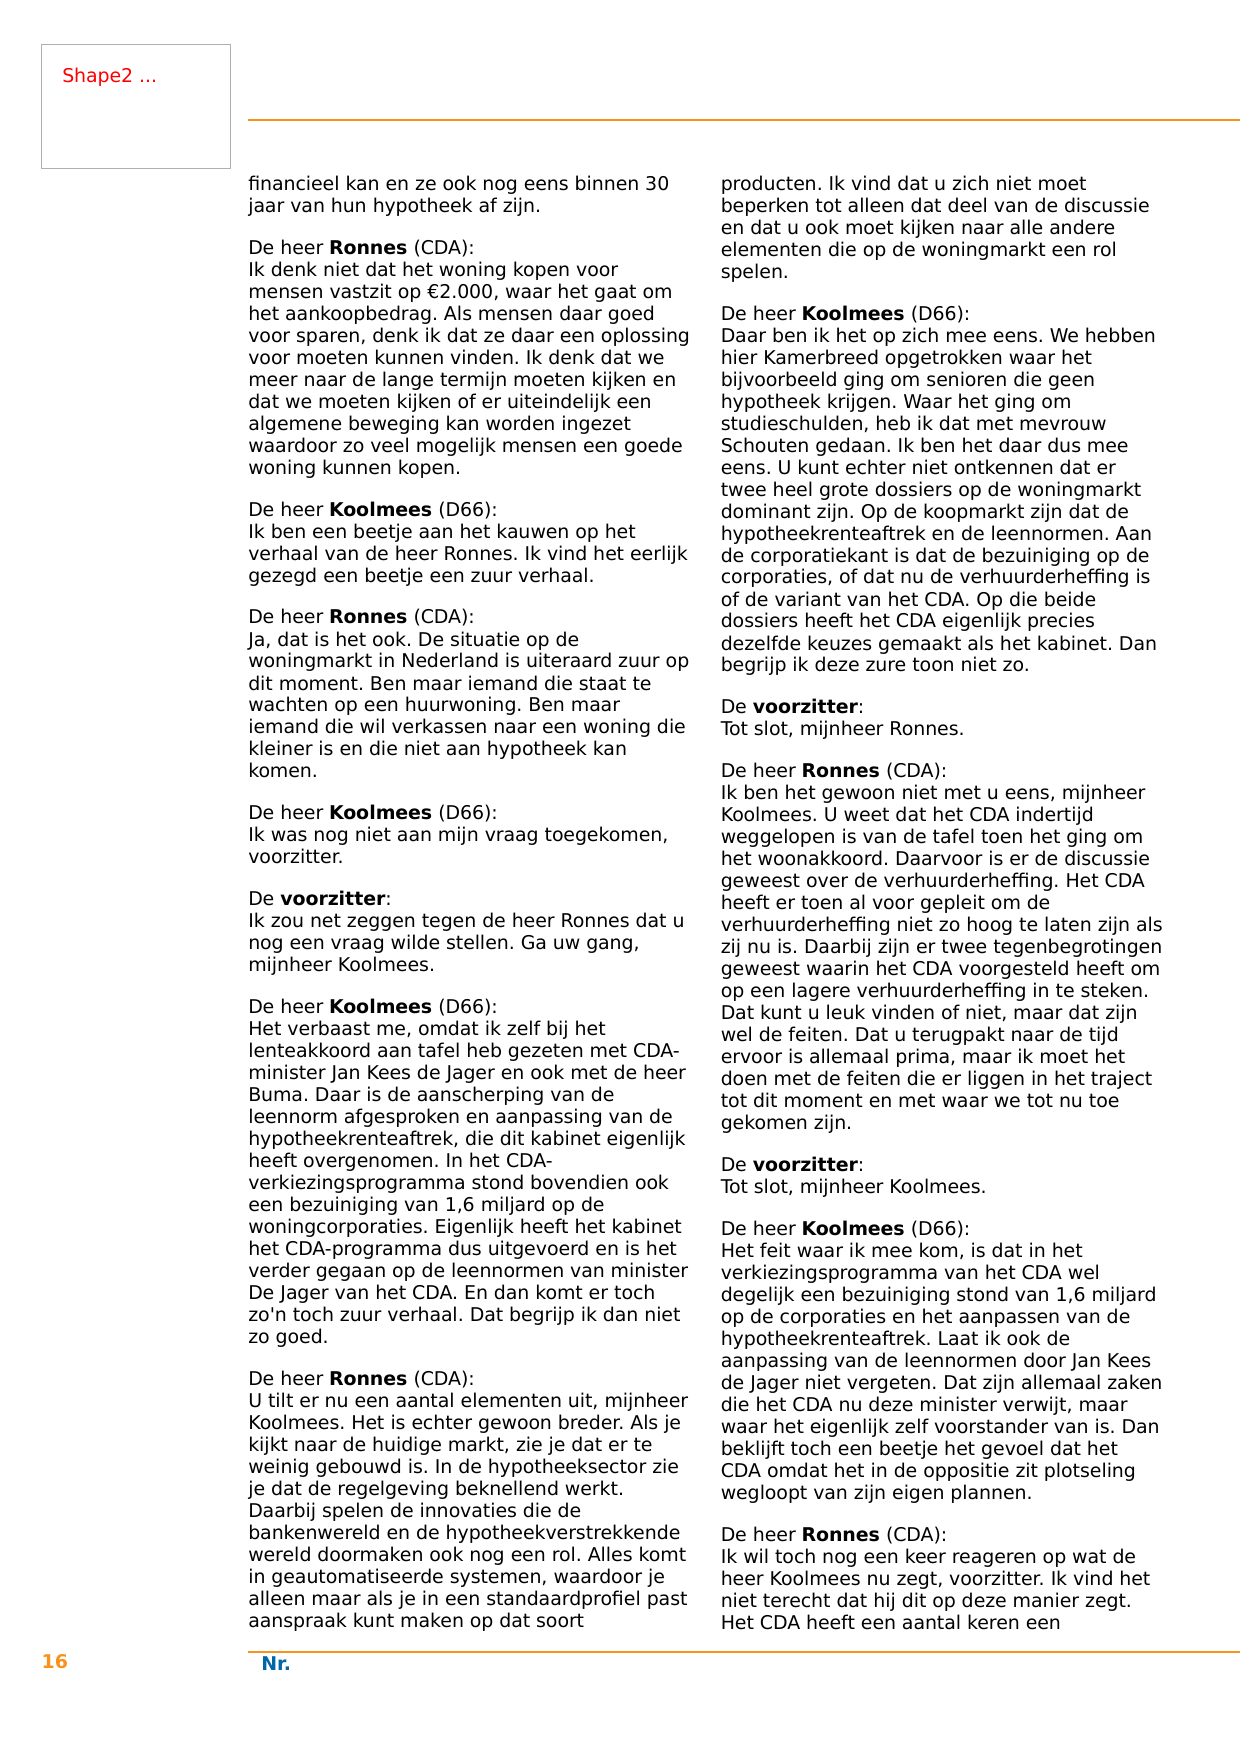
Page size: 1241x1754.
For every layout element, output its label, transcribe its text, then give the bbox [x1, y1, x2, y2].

text De voorzitter: [721, 696, 1163, 718]
text De voorzitter: [721, 1154, 1163, 1176]
text Het verbaast me, omdat ik zelf bij het lenteakkoord aan tafel heb gezeten met CDA-minister Jan Kees de Jager en ook met de heer Buma. Daar is de aanscherping van de leennorm afgesproken en aanpassing van de hypotheekrenteaftrek, die dit kabinet eigenlijk heeft overgenomen. In het CDA-verkiezingsprogramma stond bovendien ook een bezuiniging van 1,6 miljard op de woningcorporaties. Eigenlijk heeft het kabinet het CDA-programma dus uitgevoerd en is het verder gegaan op de leennormen van minister De Jager van het CDA. En dan komt er toch zo'n toch zuur verhaal. Dat begrijp ik dan niet zo goed. [248, 1018, 691, 1348]
text De heer Ronnes (CDA): [721, 1524, 1163, 1546]
text Ja, dat is het ook. De situatie op de woningmarkt in Nederland is uiteraard zuur op dit moment. Ben maar iemand die staat te wachten op een huurwoning. Ben maar iemand die wil verkassen naar een woning die kleiner is en die niet aan hypotheek kan komen. [248, 628, 691, 782]
text U tilt er nu een aantal elementen uit, mijnheer Koolmees. Het is echter gewoon breder. Als je kijkt naar de huidige markt, zie je dat er te weinig gebouwd is. In de hypotheeksector zie je dat de regelgeving beknellend werkt. Daarbij spelen de innovaties die de bankenwereld en de hypotheekverstrekkende wereld doormaken ook nog een rol. Alles komt in geautomatiseerde systemen, waardoor je alleen maar als je in een standaardprofiel past aanspraak kunt maken op dat soort [248, 1390, 691, 1632]
text Het feit waar ik mee kom, is dat in het verkiezingsprogramma van het CDA wel degelijk een bezuiniging stond van 1,6 miljard op de corporaties en het aanpassen van de hypotheekrenteaftrek. Laat ik ook de aanpassing van de leennormen door Jan Kees de Jager niet vergeten. Dat zijn allemaal zaken die het CDA nu deze minister verwijt, maar waar het eigenlijk zelf voorstander van is. Dan beklijft toch een beetje het gevoel dat het CDA omdat het in de oppositie zit plotseling wegloopt van zijn eigen plannen. [721, 1240, 1163, 1504]
text Ik zou net zeggen tegen de heer Ronnes dat u nog een vraag wilde stellen. Ga uw gang, mijnheer Koolmees. [248, 910, 691, 976]
text De heer Koolmees (D66): [248, 996, 691, 1018]
text De heer Ronnes (CDA): [248, 237, 691, 259]
text Daar ben ik het op zich mee eens. We hebben hier Kamerbreed opgetrokken waar het bijvoorbeeld ging om senioren die geen hypotheek krijgen. Waar het ging om studieschulden, heb ik dat met mevrouw Schouten gedaan. Ik ben het daar dus mee eens. U kunt echter niet ontkennen dat er twee heel grote dossiers op de woningmarkt dominant zijn. Op de koopmarkt zijn dat de hypotheekrenteaftrek en de leennormen. Aan de corporatiekant is dat de bezuiniging op de corporaties, of dat nu de verhuurderheffing is of de variant van het CDA. Op die beide dossiers heeft het CDA eigenlijk precies dezelfde keuzes gemaakt als het kabinet. Dan begrijp ik deze zure toon niet zo. [721, 325, 1163, 676]
text De heer Koolmees (D66): [248, 802, 691, 824]
text De voorzitter: [248, 888, 691, 910]
text Ik ben een beetje aan het kauwen op het verhaal van de heer Ronnes. Ik vind het eerlijk gezegd een beetje een zuur verhaal. [248, 521, 691, 586]
text Ik ben het gewoon niet met u eens, mijnheer Koolmees. U weet dat het CDA indertijd weggelopen is van de tafel toen het ging om het woonakkoord. Daarvoor is er de discussie geweest over de verhuurderheffing. Het CDA heeft er toen al voor gepleit om de verhuurderheffing niet zo hoog te laten zijn als zij nu is. Daarbij zijn er twee tegenbegrotingen geweest waarin het CDA voorgesteld heeft om op een lagere verhuurderheffing in te steken. Dat kunt u leuk vinden of niet, maar dat zijn wel de feiten. Dat u terugpakt naar de tijd ervoor is allemaal prima, maar ik moet het doen met de feiten die er liggen in het traject tot dit moment en met waar we tot nu toe gekomen zijn. [721, 782, 1163, 1134]
text Tot slot, mijnheer Koolmees. [721, 1176, 1163, 1198]
text De heer Koolmees (D66): [248, 498, 691, 521]
text producten. Ik vind dat u zich niet moet beperken tot alleen dat deel van de discussie en dat u ook moet kijken naar alle andere elementen die op de woningmarkt een rol spelen. [721, 173, 1163, 283]
text De heer Ronnes (CDA): [248, 606, 691, 628]
text De heer Koolmees (D66): [721, 303, 1163, 325]
text Ik denk niet dat het woning kopen voor mensen vastzit op €2.000, waar het gaat om het aankoopbedrag. Als mensen daar goed voor sparen, denk ik dat ze daar een oplossing voor moeten kunnen vinden. Ik denk dat we meer naar de lange termijn moeten kijken en dat we moeten kijken of er uiteindelijk een algemene beweging kan worden ingezet waardoor zo veel mogelijk mensen een goede woning kunnen kopen. [248, 259, 691, 478]
text Tot slot, mijnheer Ronnes. [721, 718, 1163, 740]
text De heer Ronnes (CDA): [721, 760, 1163, 782]
text Ik wil toch nog een keer reageren op wat de heer Koolmees nu zegt, voorzitter. Ik vind het niet terecht dat hij dit op deze manier zegt. Het CDA heeft een aantal keren een [721, 1546, 1163, 1633]
text financieel kan en ze ook nog eens binnen 30 jaar van hun hypotheek af zijn. [248, 173, 691, 217]
text De heer Koolmees (D66): [721, 1218, 1163, 1240]
text De heer Ronnes (CDA): [248, 1368, 691, 1390]
text Ik was nog niet aan mijn vraag toegekomen, voorzitter. [248, 824, 691, 868]
